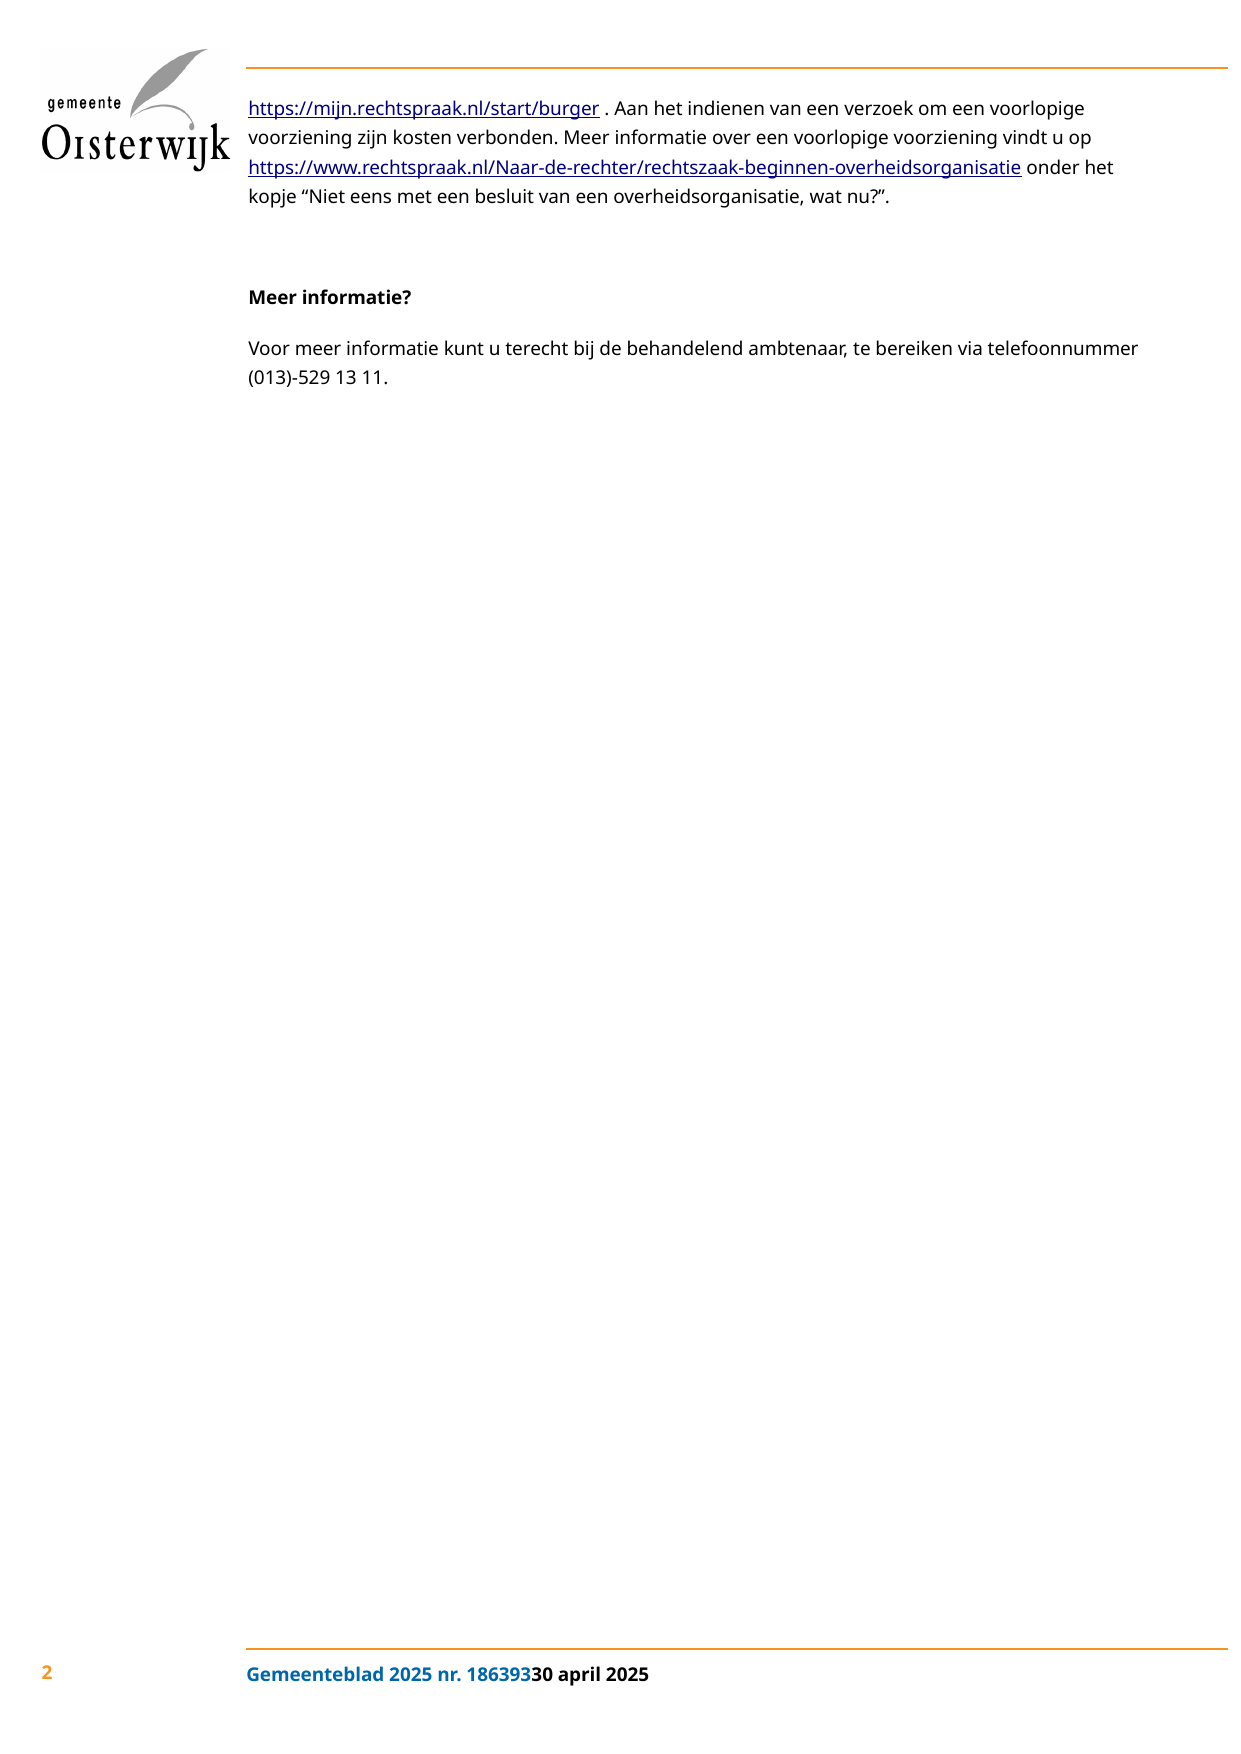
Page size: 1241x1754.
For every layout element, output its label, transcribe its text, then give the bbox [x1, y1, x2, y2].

picture [41, 47, 231, 172]
text https://mijn.rechtspraak.nl/start/burger . Aan het indienen van een verzoek om een voorlopige voorziening zijn kosten verbonden. Meer informatie over een voorlopige voorziening vindt u op https://www.rechtspraak.nl/Naar-de-rechter/rechtszaak-beginnen-overheidsorganisatie onder het kopje “Niet eens met een besluit van een overheidsorganisatie, wat nu?”. [248, 95, 1152, 209]
text Meer informatie? [248, 284, 1152, 310]
text Voor meer informatie kunt u terecht bij de behandelend ambtenaar, te bereiken via telefoonnummer (013)-529 13 11. [248, 335, 1152, 390]
